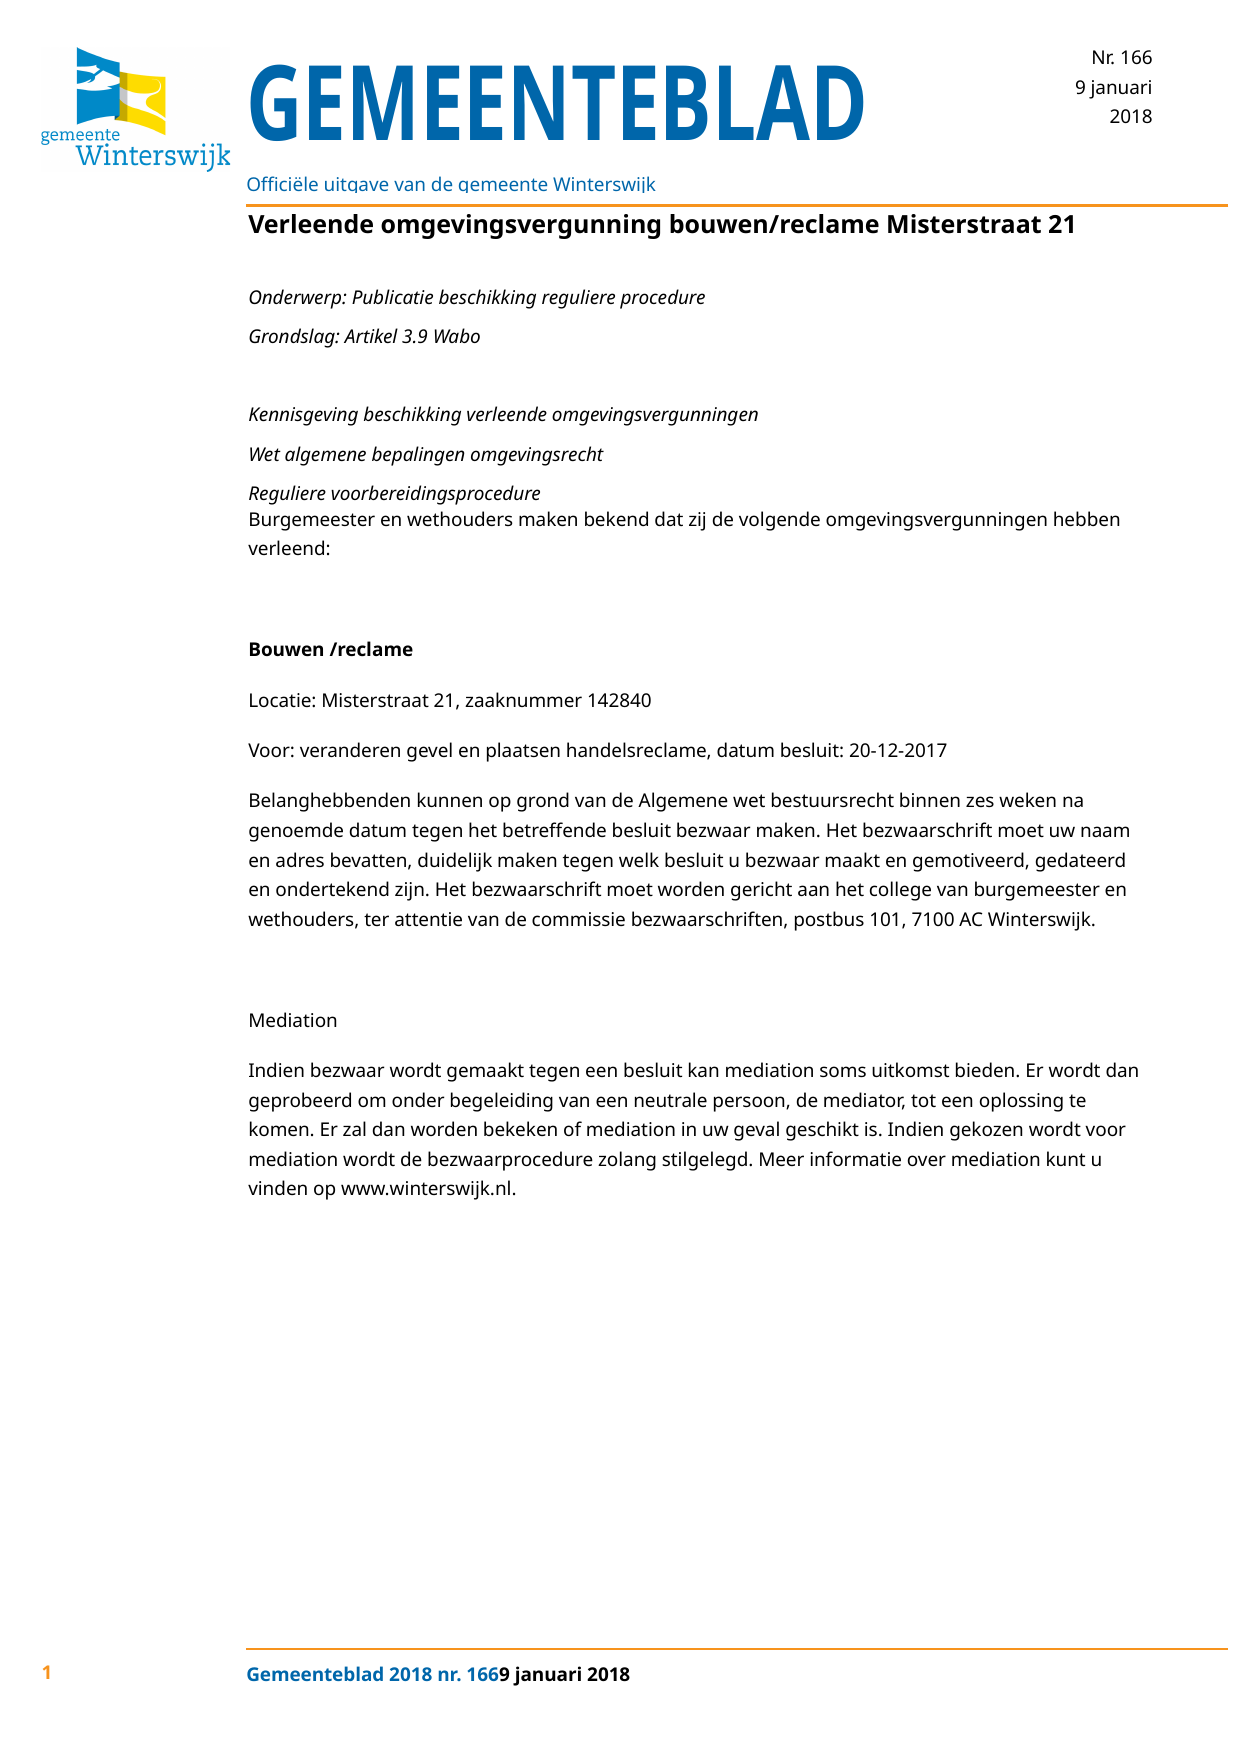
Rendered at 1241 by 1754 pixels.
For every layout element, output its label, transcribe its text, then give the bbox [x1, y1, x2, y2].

text Wet algemene bepalingen omgevingsrecht [248, 441, 1152, 467]
text Grondslag: Artikel 3.9 Wabo [248, 323, 1152, 349]
text Belanghebbenden kunnen op grond van de Algemene wet bestuursrecht binnen zes weken na genoemde datum tegen het betreffende besluit bezwaar maken. Het bezwaarschrift moet uw naam en adres bevatten, duidelijk maken tegen welk besluit u bezwaar maakt en gemotiveerd, gedateerd en ondertekend zijn. Het bezwaarschrift moet worden gericht aan het college van burgemeester en wethouders, ter attentie van de commissie bezwaarschriften, postbus 101, 7100 AC Winterswijk. [248, 788, 1152, 932]
text Burgemeester en wethouders maken bekend dat zij de volgende omgevingsvergunningen hebben verleend: [248, 506, 1152, 561]
text Verleende omgevingsvergunning bouwen/reclame Misterstraat 21 [248, 207, 1152, 241]
picture [225, 153, 231, 162]
text Kennisgeving beschikking verleende omgevingsvergunningen [248, 402, 1152, 427]
picture [41, 47, 231, 172]
text Bouwen /reclame [248, 636, 1152, 662]
text Voor: veranderen gevel en plaatsen handelsreclame, datum besluit: 20-12-2017 [248, 737, 1152, 763]
text Mediation [248, 1007, 1152, 1032]
text Locatie: Misterstraat 21, zaaknummer 142840 [248, 687, 1152, 712]
text Onderwerp: Publicatie beschikking reguliere procedure [248, 284, 1152, 309]
text Indien bezwaar wordt gemaakt tegen een besluit kan mediation soms uitkomst bieden. Er wordt dan geprobeerd om onder begeleiding van een neutrale persoon, de mediator, tot een oplossing te komen. Er zal dan worden bekeken of mediation in uw geval geschikt is. Indien gekozen wordt voor mediation wordt de bezwaarprocedure zolang stilgelegd. Meer informatie over mediation kunt u vinden op www.winterswijk.nl. [248, 1057, 1152, 1201]
text Reguliere voorbereidingsprocedure [248, 480, 1152, 506]
